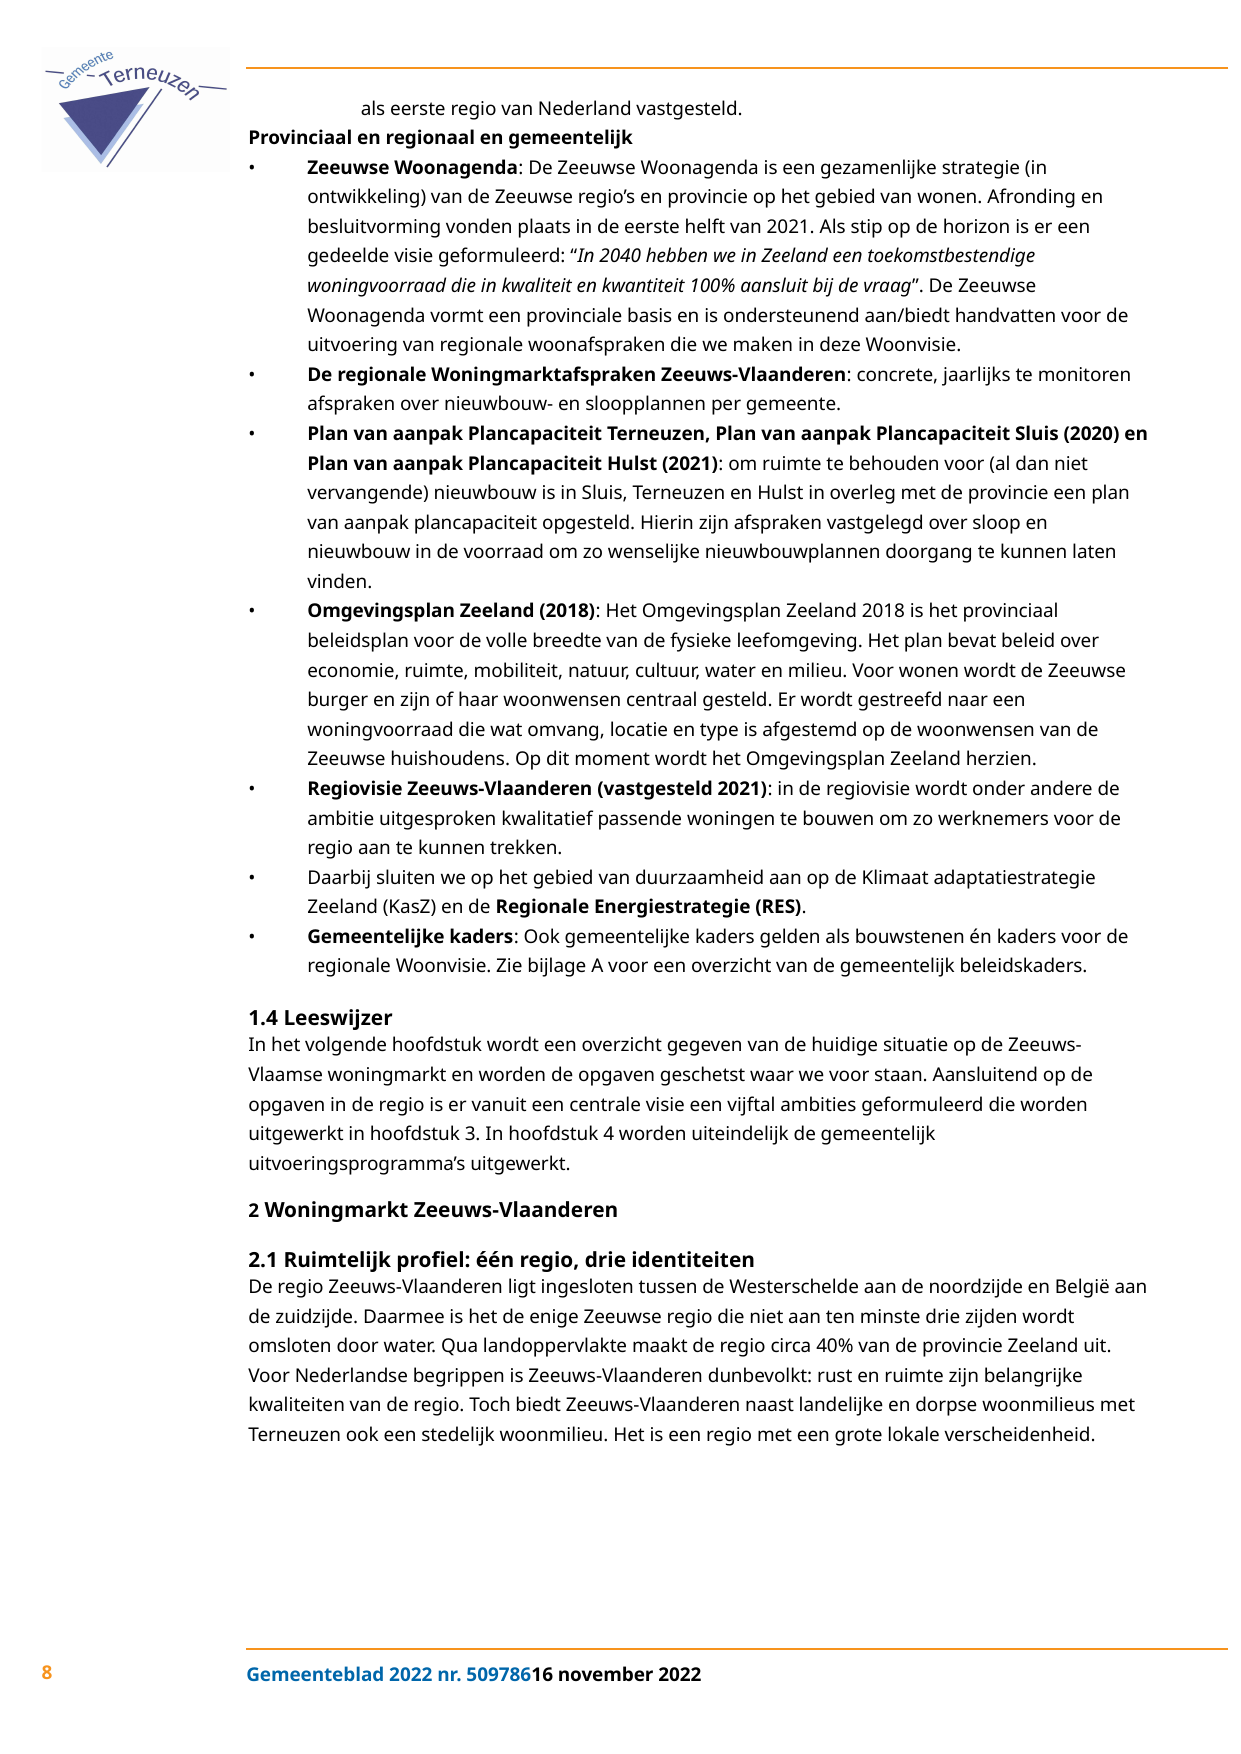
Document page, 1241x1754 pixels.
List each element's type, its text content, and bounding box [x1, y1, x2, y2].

text In het volgende hoofdstuk wordt een overzicht gegeven van de huidige situatie op de Zeeuws-Vlaamse woningmarkt en worden de opgaven geschetst waar we voor staan. Aansluitend op de opgaven in de regio is er vanuit een centrale visie een vijftal ambities geformuleerd die worden uitgewerkt in hoofdstuk 3. In hoofdstuk 4 worden uiteindelijk de gemeentelijk uitvoeringsprogramma’s uitgewerkt. [248, 1032, 1152, 1176]
list Gemeentelijke kaders: Ook gemeentelijke kaders gelden als bouwstenen én kaders voor de regionale Woonvisie. Zie bijlage A voor een overzicht van de gemeentelijk beleidskaders. [248, 923, 1152, 978]
text 1.4 Leeswijzer [248, 1003, 1152, 1032]
text Provinciaal en regionaal en gemeentelijk [248, 124, 1152, 150]
text 2 Woningmarkt Zeeuws-Vlaanderen [248, 1196, 1152, 1224]
text De regio Zeeuws-Vlaanderen ligt ingesloten tussen de Westerschelde aan de noordzijde en België aan de zuidzijde. Daarmee is het de enige Zeeuwse regio die niet aan ten minste drie zijden wordt omsloten door water. Qua landoppervlakte maakt de regio circa 40% van de provincie Zeeland uit. Voor Nederlandse begrippen is Zeeuws-Vlaanderen dunbevolkt: rust en ruimte zijn belangrijke kwaliteiten van de regio. Toch biedt Zeeuws-Vlaanderen naast landelijke en dorpse woonmilieus met Terneuzen ook een stedelijk woonmilieu. Het is een regio met een grote lokale verscheidenheid. [248, 1273, 1152, 1447]
list Plan van aanpak Plancapaciteit Terneuzen, Plan van aanpak Plancapaciteit Sluis (2020) en Plan van aanpak Plancapaciteit Hulst (2021): om ruimte te behouden voor (al dan niet vervangende) nieuwbouw is in Sluis, Terneuzen en Hulst in overleg met de provincie een plan van aanpak plancapaciteit opgesteld. Hierin zijn afspraken vastgelegd over sloop en nieuwbouw in de voorraad om zo wenselijke nieuwbouwplannen doorgang te kunnen laten vinden. [248, 420, 1152, 594]
list Daarbij sluiten we op het gebied van duurzaamheid aan op de Klimaat adaptatiestrategie Zeeland (KasZ) en de Regionale Energiestrategie (RES). [248, 864, 1152, 919]
list als eerste regio van Nederland vastgesteld. [323, 95, 1152, 121]
picture [41, 47, 231, 172]
list Omgevingsplan Zeeland (2018): Het Omgevingsplan Zeeland 2018 is het provinciaal beleidsplan voor de volle breedte van de fysieke leefomgeving. Het plan bevat beleid over economie, ruimte, mobiliteit, natuur, cultuur, water en milieu. Voor wonen wordt de Zeeuwse burger en zijn of haar woonwensen centraal gesteld. Er wordt gestreefd naar een woningvoorraad die wat omvang, locatie en type is afgestemd op de woonwensen van de Zeeuwse huishoudens. Op dit moment wordt het Omgevingsplan Zeeland herzien. [248, 598, 1152, 771]
list De regionale Woningmarktafspraken Zeeuws-Vlaanderen: concrete, jaarlijks te monitoren afspraken over nieuwbouw- en sloopplannen per gemeente. [248, 361, 1152, 416]
text 2.1 Ruimtelijk profiel: één regio, drie identiteiten [248, 1245, 1152, 1273]
list Zeeuwse Woonagenda: De Zeeuwse Woonagenda is een gezamenlijke strategie (in ontwikkeling) van de Zeeuwse regio’s en provincie op het gebied van wonen. Afronding en besluitvorming vonden plaats in de eerste helft van 2021. Als stip op de horizon is er een gedeelde visie geformuleerd: “In 2040 hebben we in Zeeland een toekomstbestendige woningvoorraad die in kwaliteit en kwantiteit 100% aansluit bij de vraag”. De Zeeuwse Woonagenda vormt een provinciale basis en is ondersteunend aan/biedt handvatten voor de uitvoering van regionale woonafspraken die we maken in deze Woonvisie. [248, 154, 1152, 357]
list Regiovisie Zeeuws-Vlaanderen (vastgesteld 2021): in de regiovisie wordt onder andere de ambitie uitgesproken kwalitatief passende woningen te bouwen om zo werknemers voor de regio aan te kunnen trekken. [248, 775, 1152, 860]
